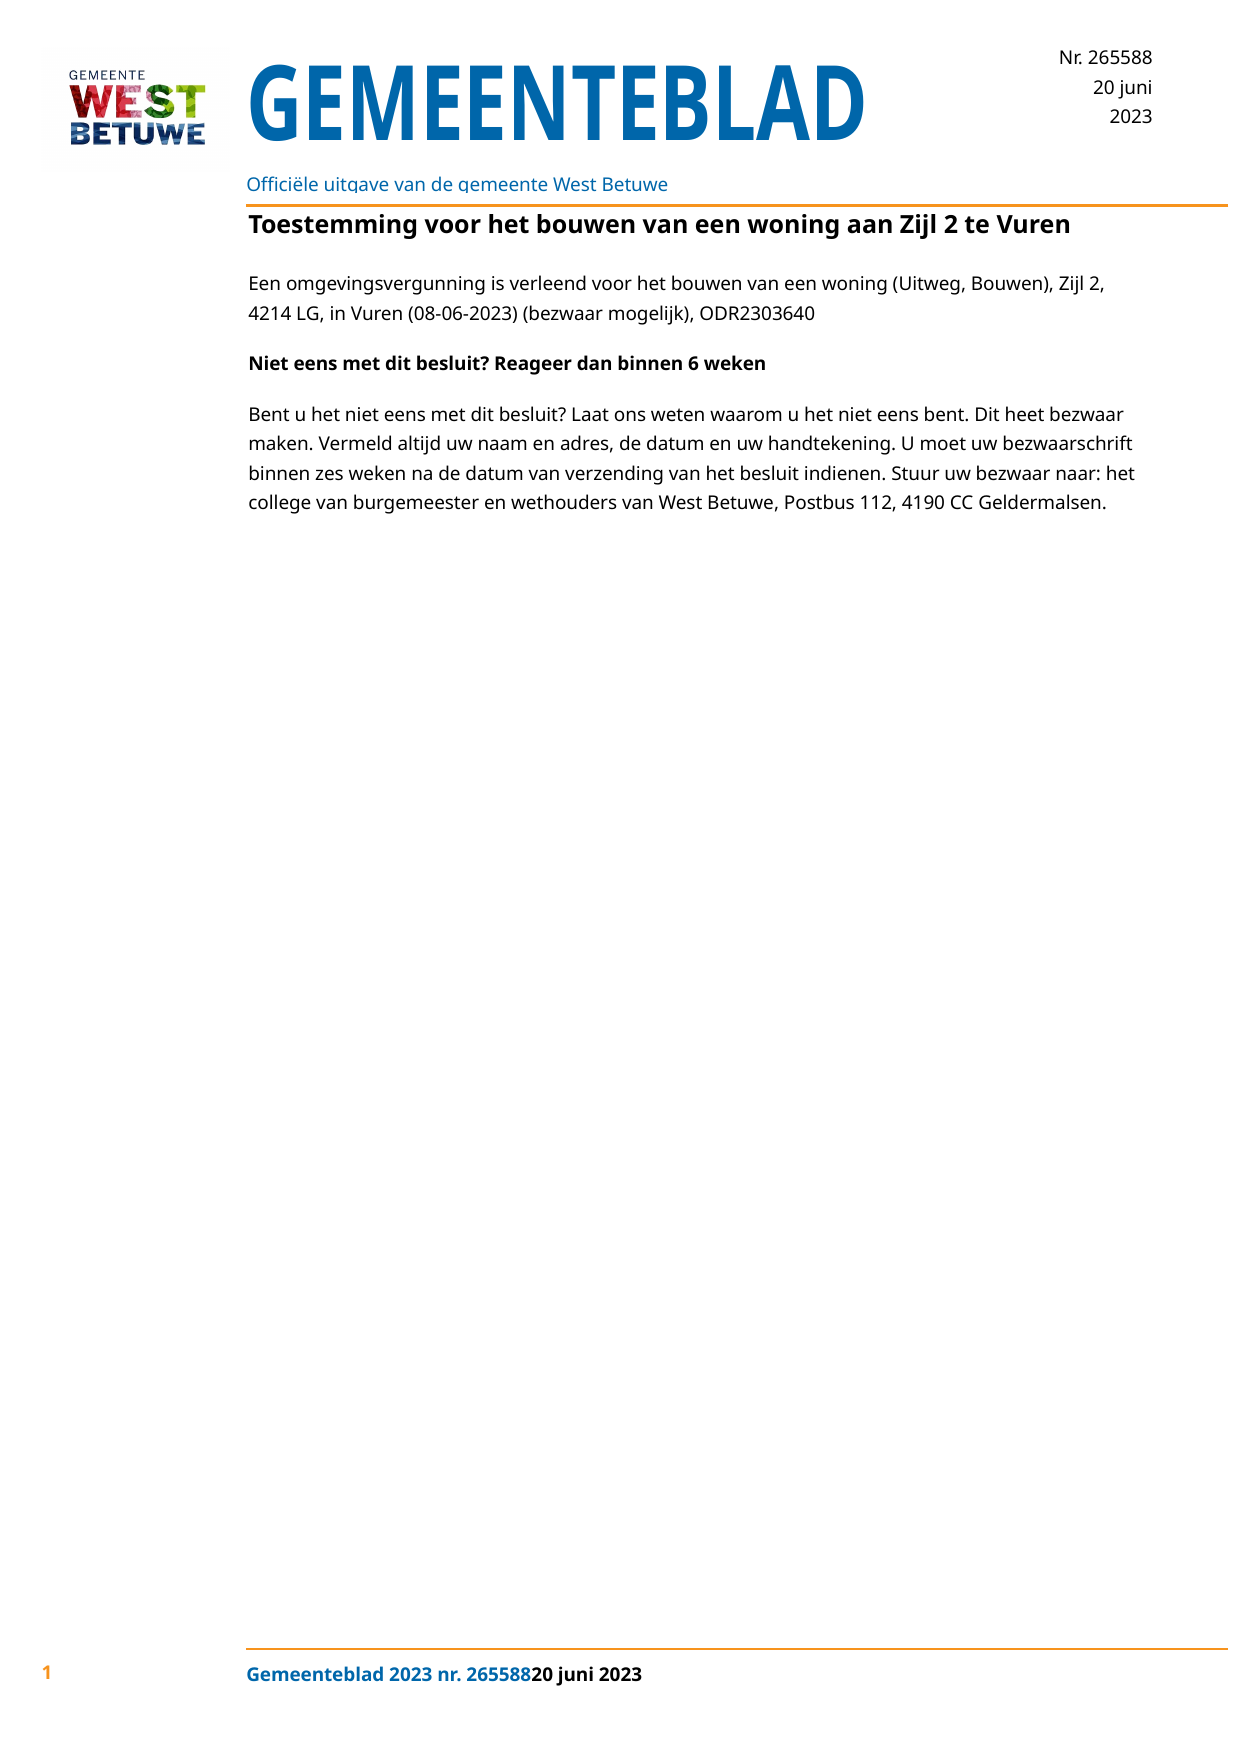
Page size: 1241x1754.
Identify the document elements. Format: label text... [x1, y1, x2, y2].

text Bent u het niet eens met dit besluit? Laat ons weten waarom u het niet eens bent. Dit heet bezwaar maken. Vermeld altijd uw naam en adres, de datum en uw handtekening. U moet uw bezwaarschrift binnen zes weken na de datum van verzending van het besluit indienen. Stuur uw bezwaar naar: het college van burgemeester en wethouders van West Betuwe, Postbus 112, 4190 CC Geldermalsen. [248, 401, 1152, 515]
text Een omgevingsvergunning is verleend voor het bouwen van een woning (Uitweg, Bouwen), Zijl 2, 4214 LG, in Vuren (08-06-2023) (bezwaar mogelijk), ODR2303640 [248, 270, 1152, 326]
picture [41, 47, 231, 172]
text Niet eens met dit besluit? Reageer dan binnen 6 weken [248, 350, 1152, 376]
text Toestemming voor het bouwen van een woning aan Zijl 2 te Vuren [248, 207, 1152, 241]
